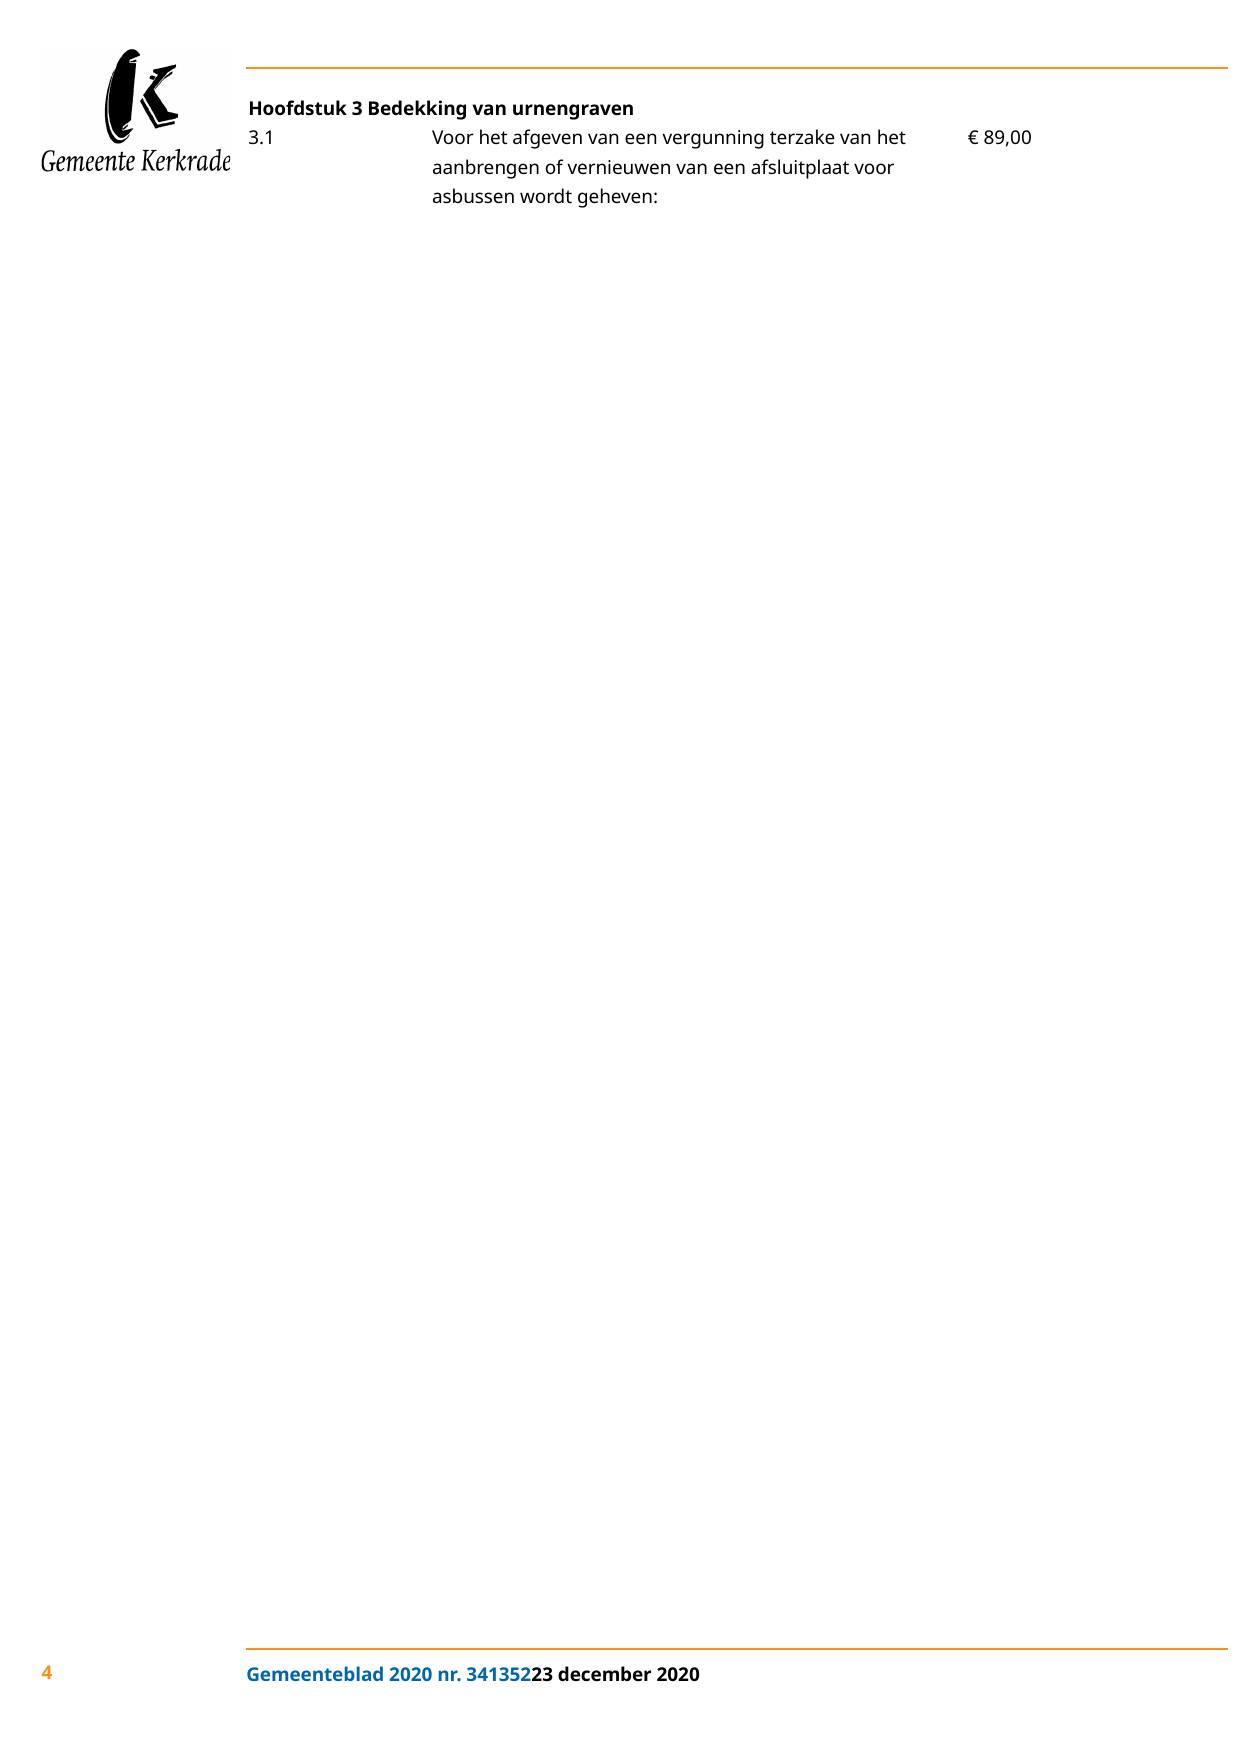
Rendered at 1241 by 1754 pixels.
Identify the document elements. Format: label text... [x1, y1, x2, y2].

picture [41, 47, 231, 172]
table_header Voor het afgeven van een vergunning terzake van het aanbrengen of vernieuwen van een afsluitplaat voor asbussen wordt geheven: [432, 125, 968, 209]
text Hoofdstuk 3 Bedekking van urnengraven [248, 95, 1152, 121]
table_header € 89,00 [968, 125, 1152, 209]
table_header 3.1 [248, 125, 432, 209]
